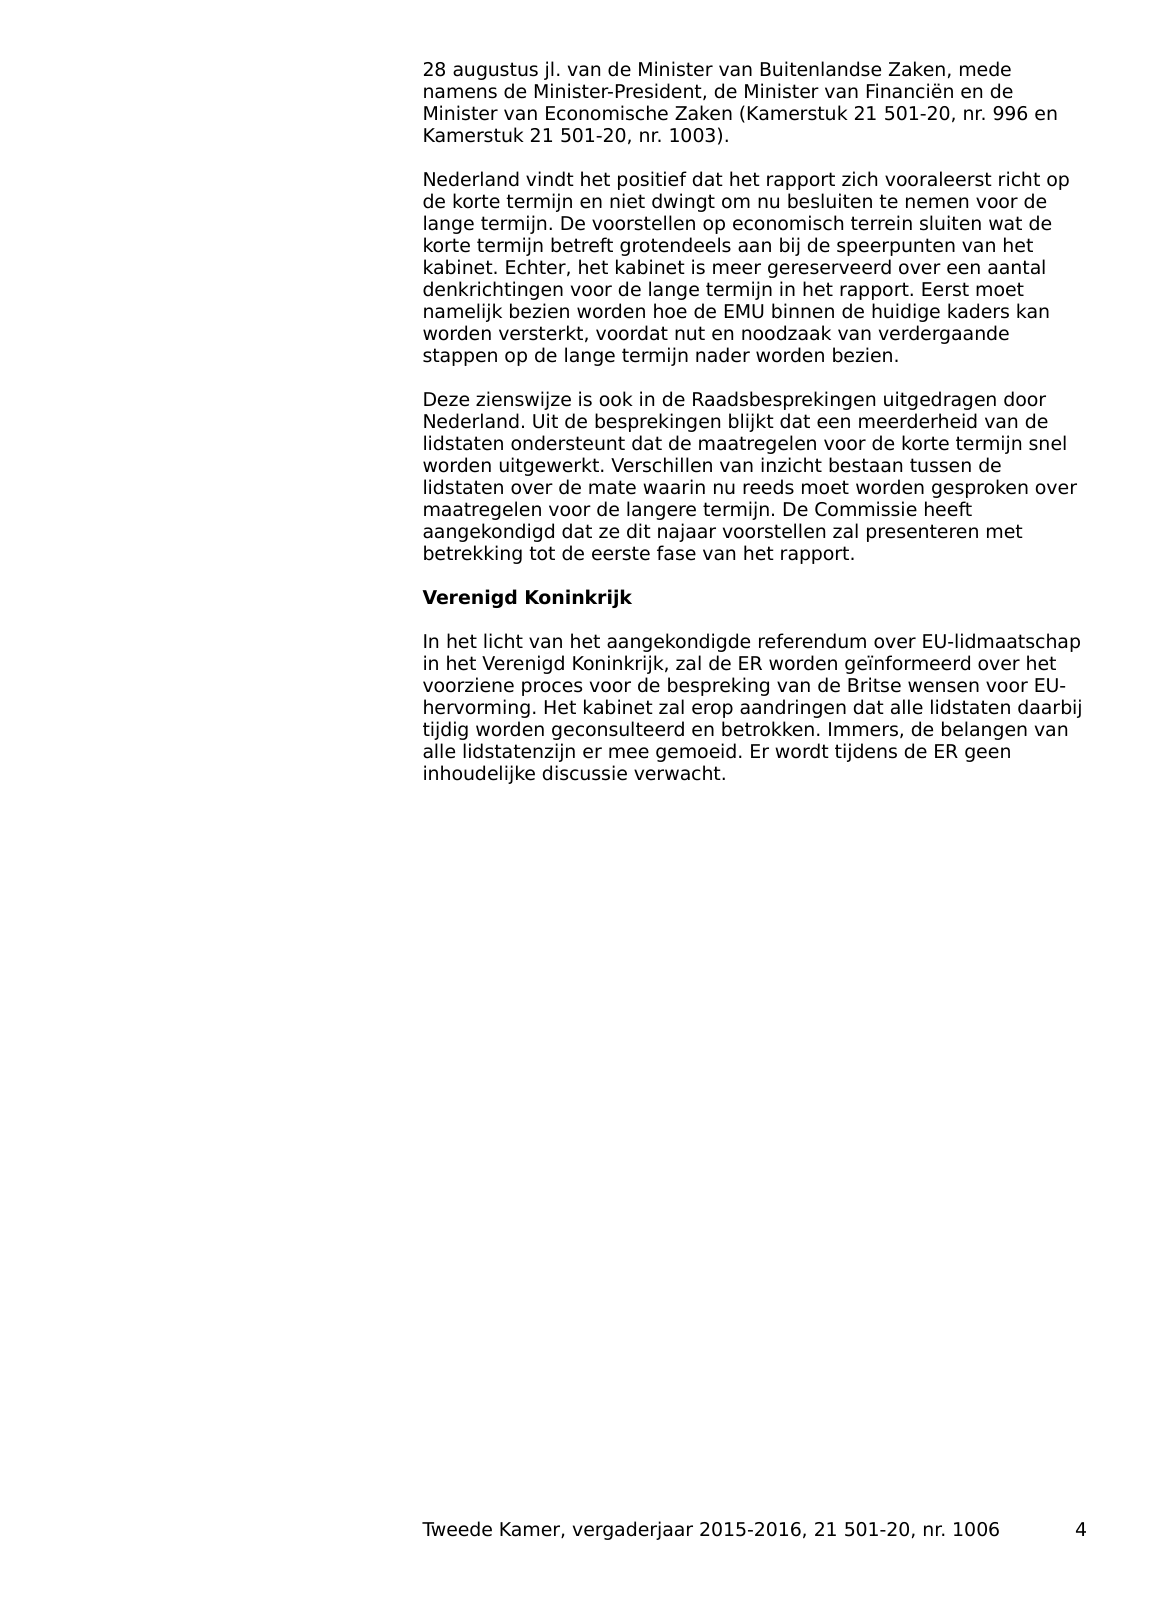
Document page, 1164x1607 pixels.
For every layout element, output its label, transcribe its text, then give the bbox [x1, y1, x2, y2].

text In het licht van het aangekondigde referendum over EU-lidmaatschap in het Verenigd Koninkrijk, zal de ER worden geïnformeerd over het voorziene proces voor de bespreking van de Britse wensen voor EU-hervorming. Het kabinet zal erop aandringen dat alle lidstaten daarbij tijdig worden geconsulteerd en betrokken. Immers, de belangen van alle lidstatenzijn er mee gemoeid. Er wordt tijdens de ER geen inhoudelijke discussie verwacht. [422, 631, 1087, 785]
text 28 augustus jl. van de Minister van Buitenlandse Zaken, mede namens de Minister-President, de Minister van Financiën en de Minister van Economische Zaken (Kamerstuk 21 501-20, nr. 996 en Kamerstuk 21 501-20, nr. 1003). [422, 59, 1087, 147]
text Deze zienswijze is ook in de Raadsbesprekingen uitgedragen door Nederland. Uit de besprekingen blijkt dat een meerderheid van de lidstaten ondersteunt dat de maatregelen voor de korte termijn snel worden uitgewerkt. Verschillen van inzicht bestaan tussen de lidstaten over de mate waarin nu reeds moet worden gesproken over maatregelen voor de langere termijn. De Commissie heeft aangekondigd dat ze dit najaar voorstellen zal presenteren met betrekking tot de eerste fase van het rapport. [422, 389, 1087, 565]
text Nederland vindt het positief dat het rapport zich vooraleerst richt op de korte termijn en niet dwingt om nu besluiten te nemen voor de lange termijn. De voorstellen op economisch terrein sluiten wat de korte termijn betreft grotendeels aan bij de speerpunten van het kabinet. Echter, het kabinet is meer gereserveerd over een aantal denkrichtingen voor de lange termijn in het rapport. Eerst moet namelijk bezien worden hoe de EMU binnen de huidige kaders kan worden versterkt, voordat nut en noodzaak van verdergaande stappen op de lange termijn nader worden bezien. [422, 169, 1087, 367]
subtitle Verenigd Koninkrijk [422, 587, 1087, 609]
